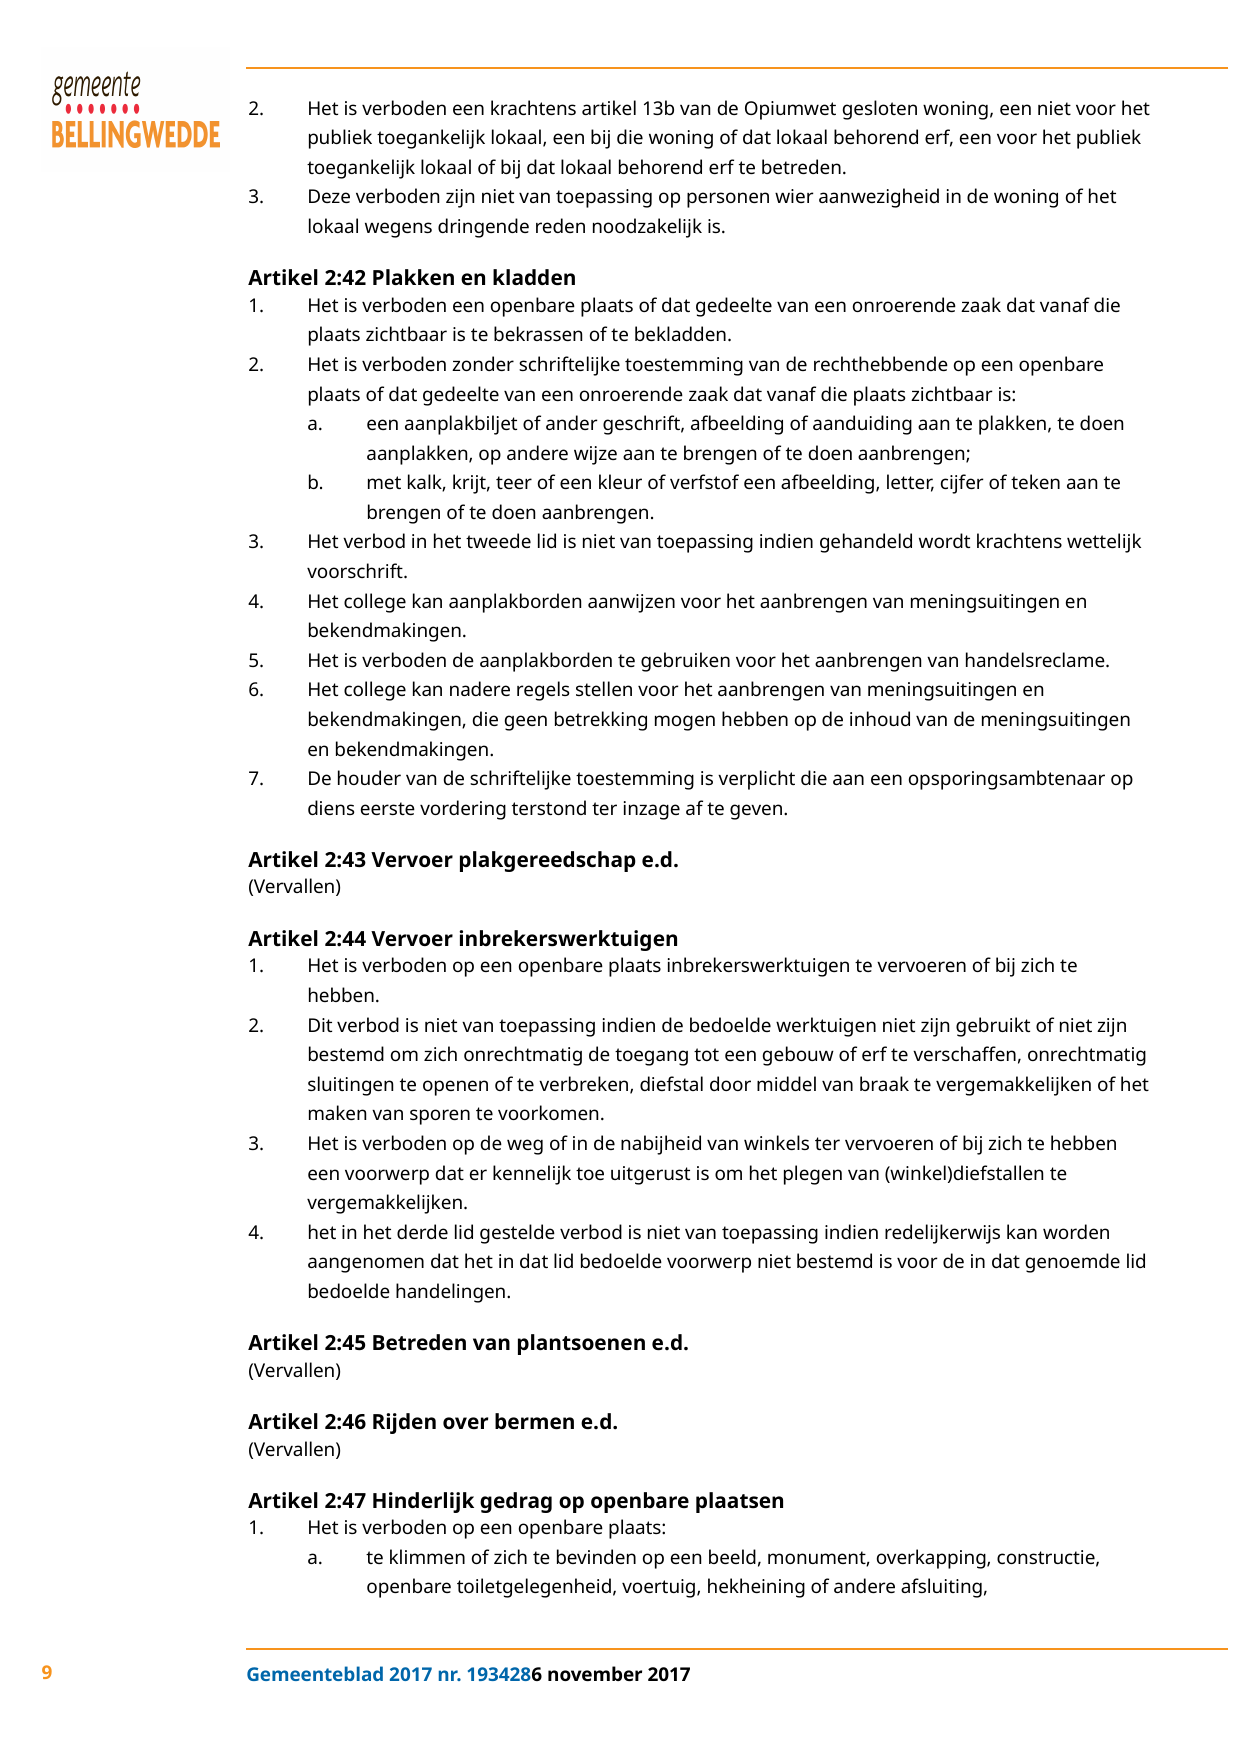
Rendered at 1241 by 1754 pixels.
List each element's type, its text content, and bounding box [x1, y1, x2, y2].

list Het is verboden zonder schriftelijke toestemming van de rechthebbende op een openbare plaats of dat gedeelte van een onroerende zaak dat vanaf die plaats zichtbaar is: [248, 351, 1152, 406]
text (Vervallen) [248, 1357, 1152, 1383]
list Het is verboden op de weg of in de nabijheid van winkels ter vervoeren of bij zich te hebben een voorwerp dat er kennelijk toe uitgerust is om het plegen van (winkel)diefstallen te vergemakkelijken. [248, 1130, 1152, 1215]
list Dit verbod is niet van toepassing indien de bedoelde werktuigen niet zijn gebruikt of niet zijn bestemd om zich onrechtmatig de toegang tot een gebouw of erf te verschaffen, onrechtmatig sluitingen te openen of te verbreken, diefstal door middel van braak te vergemakkelijken of het maken van sporen te voorkomen. [248, 1012, 1152, 1126]
list een aanplakbiljet of ander geschrift, afbeelding of aanduiding aan te plakken, te doen aanplakken, op andere wijze aan te brengen of te doen aanbrengen; [307, 410, 1152, 466]
picture [41, 47, 231, 172]
text Artikel 2:43 Vervoer plakgereedschap e.d. [248, 845, 1152, 874]
text Artikel 2:42 Plakken en kladden [248, 263, 1152, 292]
text Artikel 2:47 Hinderlijk gedrag op openbare plaatsen [248, 1486, 1152, 1514]
list Deze verboden zijn niet van toepassing op personen wier aanwezigheid in de woning of het lokaal wegens dringende reden noodzakelijk is. [248, 183, 1152, 239]
list te klimmen of zich te bevinden op een beeld, monument, overkapping, constructie, openbare toiletgelegenheid, voertuig, hekheining of andere afsluiting, [307, 1544, 1152, 1599]
list Het is verboden op een openbare plaats: [248, 1514, 1152, 1540]
text Artikel 2:45 Betreden van plantsoenen e.d. [248, 1328, 1152, 1357]
list Het college kan aanplakborden aanwijzen voor het aanbrengen van meningsuitingen en bekendmakingen. [248, 588, 1152, 643]
text (Vervallen) [248, 1436, 1152, 1461]
list Het is verboden een krachtens artikel 13b van de Opiumwet gesloten woning, een niet voor het publiek toegankelijk lokaal, een bij die woning of dat lokaal behorend erf, een voor het publiek toegankelijk lokaal of bij dat lokaal behorend erf te betreden. [248, 95, 1152, 180]
list Het is verboden een openbare plaats of dat gedeelte van een onroerende zaak dat vanaf die plaats zichtbaar is te bekrassen of te bekladden. [248, 292, 1152, 347]
list Het is verboden op een openbare plaats inbrekerswerktuigen te vervoeren of bij zich te hebben. [248, 953, 1152, 1008]
list het in het derde lid gestelde verbod is niet van toepassing indien redelijkerwijs kan worden aangenomen dat het in dat lid bedoelde voorwerp niet bestemd is voor de in dat genoemde lid bedoelde handelingen. [248, 1219, 1152, 1304]
list Het college kan nadere regels stellen voor het aanbrengen van meningsuitingen en bekendmakingen, die geen betrekking mogen hebben op de inhoud van de meningsuitingen en bekendmakingen. [248, 677, 1152, 761]
list met kalk, krijt, teer of een kleur of verfstof een afbeelding, letter, cijfer of teken aan te brengen of te doen aanbrengen. [307, 469, 1152, 525]
list Het verbod in het tweede lid is niet van toepassing indien gehandeld wordt krachtens wettelijk voorschrift. [248, 529, 1152, 584]
list De houder van de schriftelijke toestemming is verplicht die aan een opsporingsambtenaar op diens eerste vordering terstond ter inzage af te geven. [248, 765, 1152, 821]
text Artikel 2:46 Rijden over bermen e.d. [248, 1407, 1152, 1436]
text (Vervallen) [248, 874, 1152, 899]
list Het is verboden de aanplakborden te gebruiken voor het aanbrengen van handelsreclame. [248, 647, 1152, 673]
text Artikel 2:44 Vervoer inbrekerswerktuigen [248, 924, 1152, 953]
